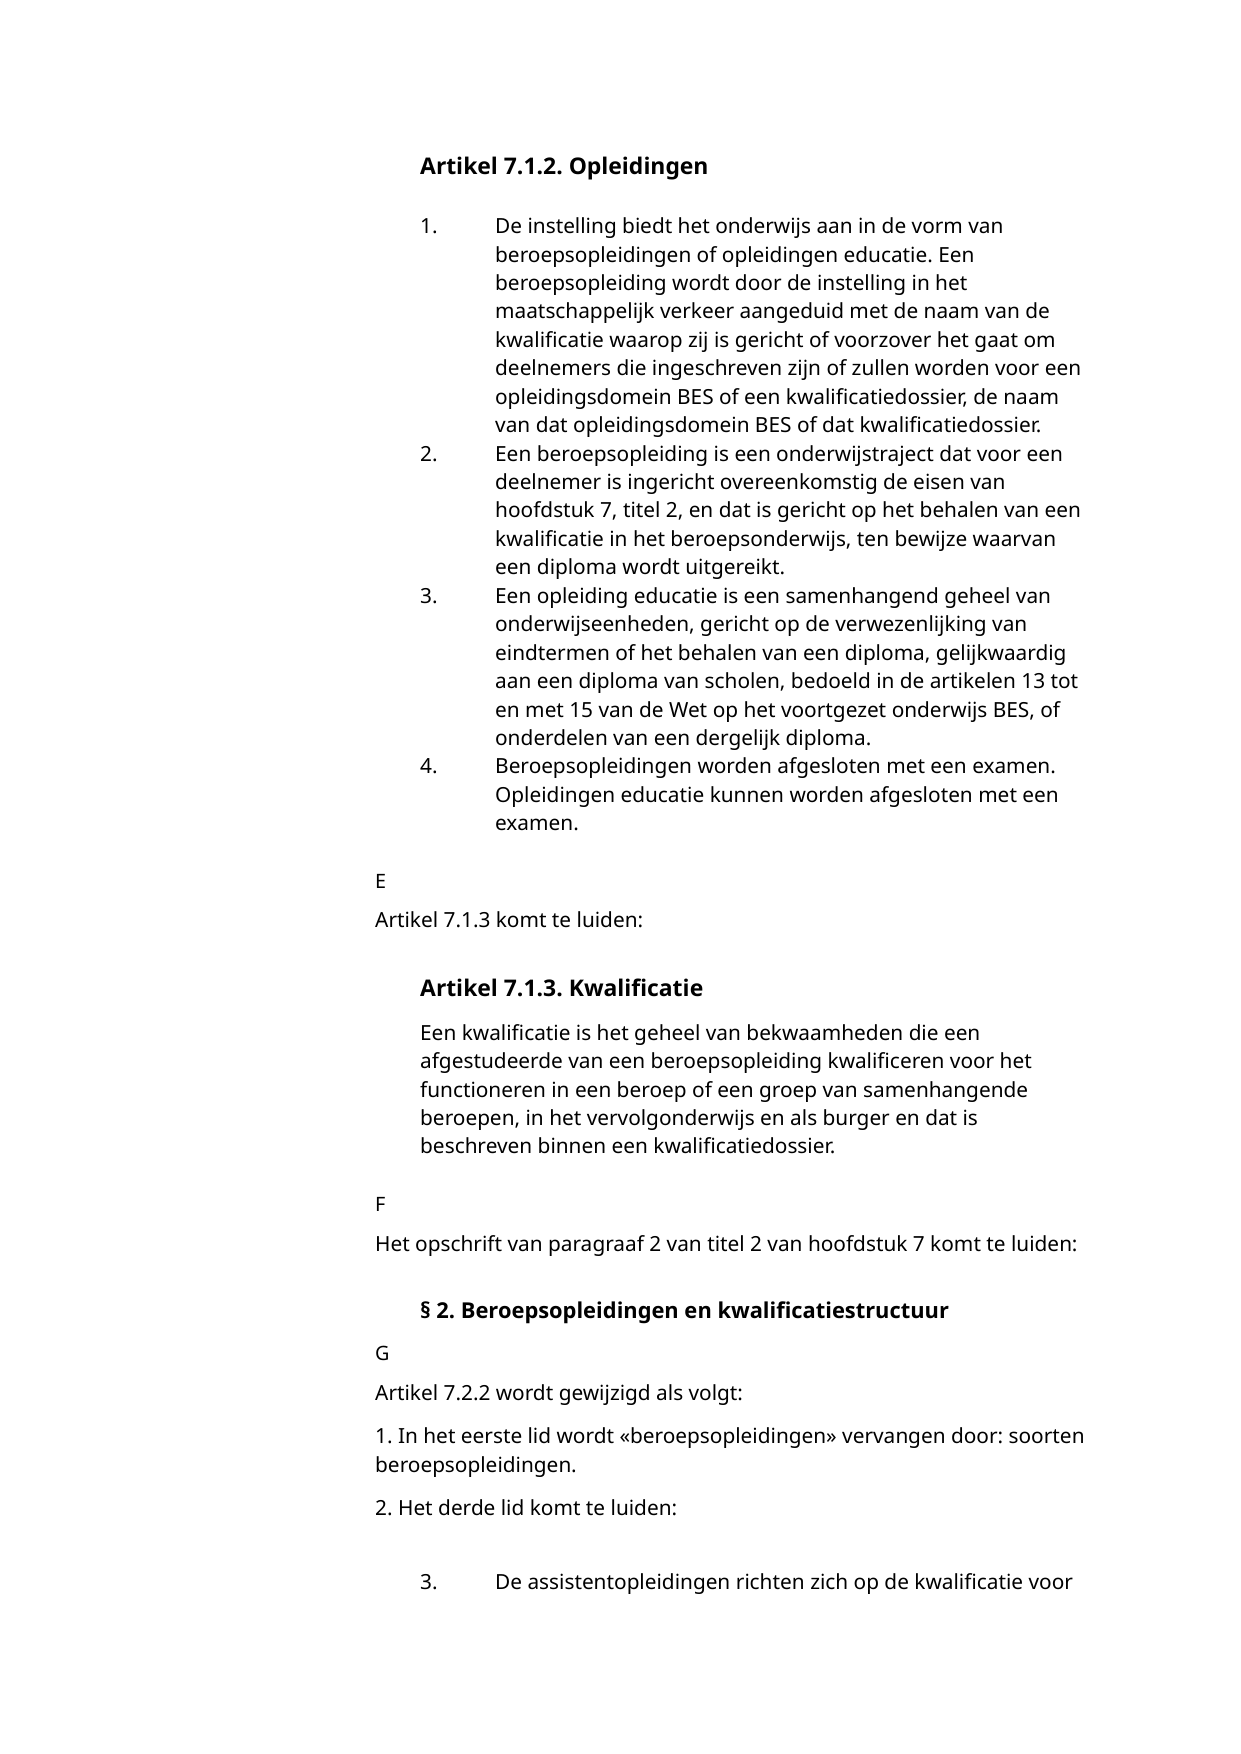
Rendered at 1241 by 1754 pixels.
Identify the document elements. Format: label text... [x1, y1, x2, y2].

text 1. In het eerste lid wordt «beroepsopleidingen» vervangen door: soorten beroepsopleidingen. [375, 1422, 1090, 1478]
text Artikel 7.2.2 wordt gewijzigd als volgt: [375, 1378, 1090, 1407]
text E [375, 867, 1090, 894]
list De assistentopleidingen richten zich op de kwalificatie voor [420, 1567, 1090, 1595]
list Een beroepsopleiding is een onderwijstraject dat voor een deelnemer is ingericht overeenkomstig de eisen van hoofdstuk 7, titel 2, en dat is gericht op het behalen van een kwalificatie in het beroepsonderwijs, ten bewijze waarvan een diploma wordt uitgereikt. [420, 439, 1090, 581]
text F [375, 1190, 1090, 1217]
text G [375, 1339, 1090, 1366]
text Een kwalificatie is het geheel van bekwaamheden die een afgestudeerde van een beroepsopleiding kwalificeren voor het functioneren in een beroep of een groep van samenhangende beroepen, in het vervolgonderwijs en als burger en dat is beschreven binnen een kwalificatiedossier. [420, 1018, 1090, 1160]
list Een opleiding educatie is een samenhangend geheel van onderwijseenheden, gericht op de verwezenlijking van eindtermen of het behalen van een diploma, gelijkwaardig aan een diploma van scholen, bedoeld in de artikelen 13 tot en met 15 van de Wet op het voortgezet onderwijs BES, of onderdelen van een dergelijk diploma. [420, 581, 1090, 752]
text Artikel 7.1.3 komt te luiden: [375, 906, 1090, 934]
subtitle Artikel 7.1.3. Kwalificatie [420, 972, 1090, 1003]
text Het opschrift van paragraaf 2 van titel 2 van hoofdstuk 7 komt te luiden: [375, 1229, 1090, 1257]
list Beroepsopleidingen worden afgesloten met een examen. Opleidingen educatie kunnen worden afgesloten met een examen. [420, 752, 1090, 837]
subtitle § 2. Beroepsopleidingen en kwalificatiestructuur [420, 1295, 1090, 1324]
text 2. Het derde lid komt te luiden: [375, 1493, 1090, 1522]
subtitle Artikel 7.1.2. Opleidingen [420, 150, 1090, 181]
list De instelling biedt het onderwijs aan in de vorm van beroepsopleidingen of opleidingen educatie. Een beroepsopleiding wordt door de instelling in het maatschappelijk verkeer aangeduid met de naam van de kwalificatie waarop zij is gericht of voorzover het gaat om deelnemers die ingeschreven zijn of zullen worden voor een opleidingsdomein BES of een kwalificatiedossier, de naam van dat opleidingsdomein BES of dat kwalificatiedossier. [420, 211, 1090, 439]
